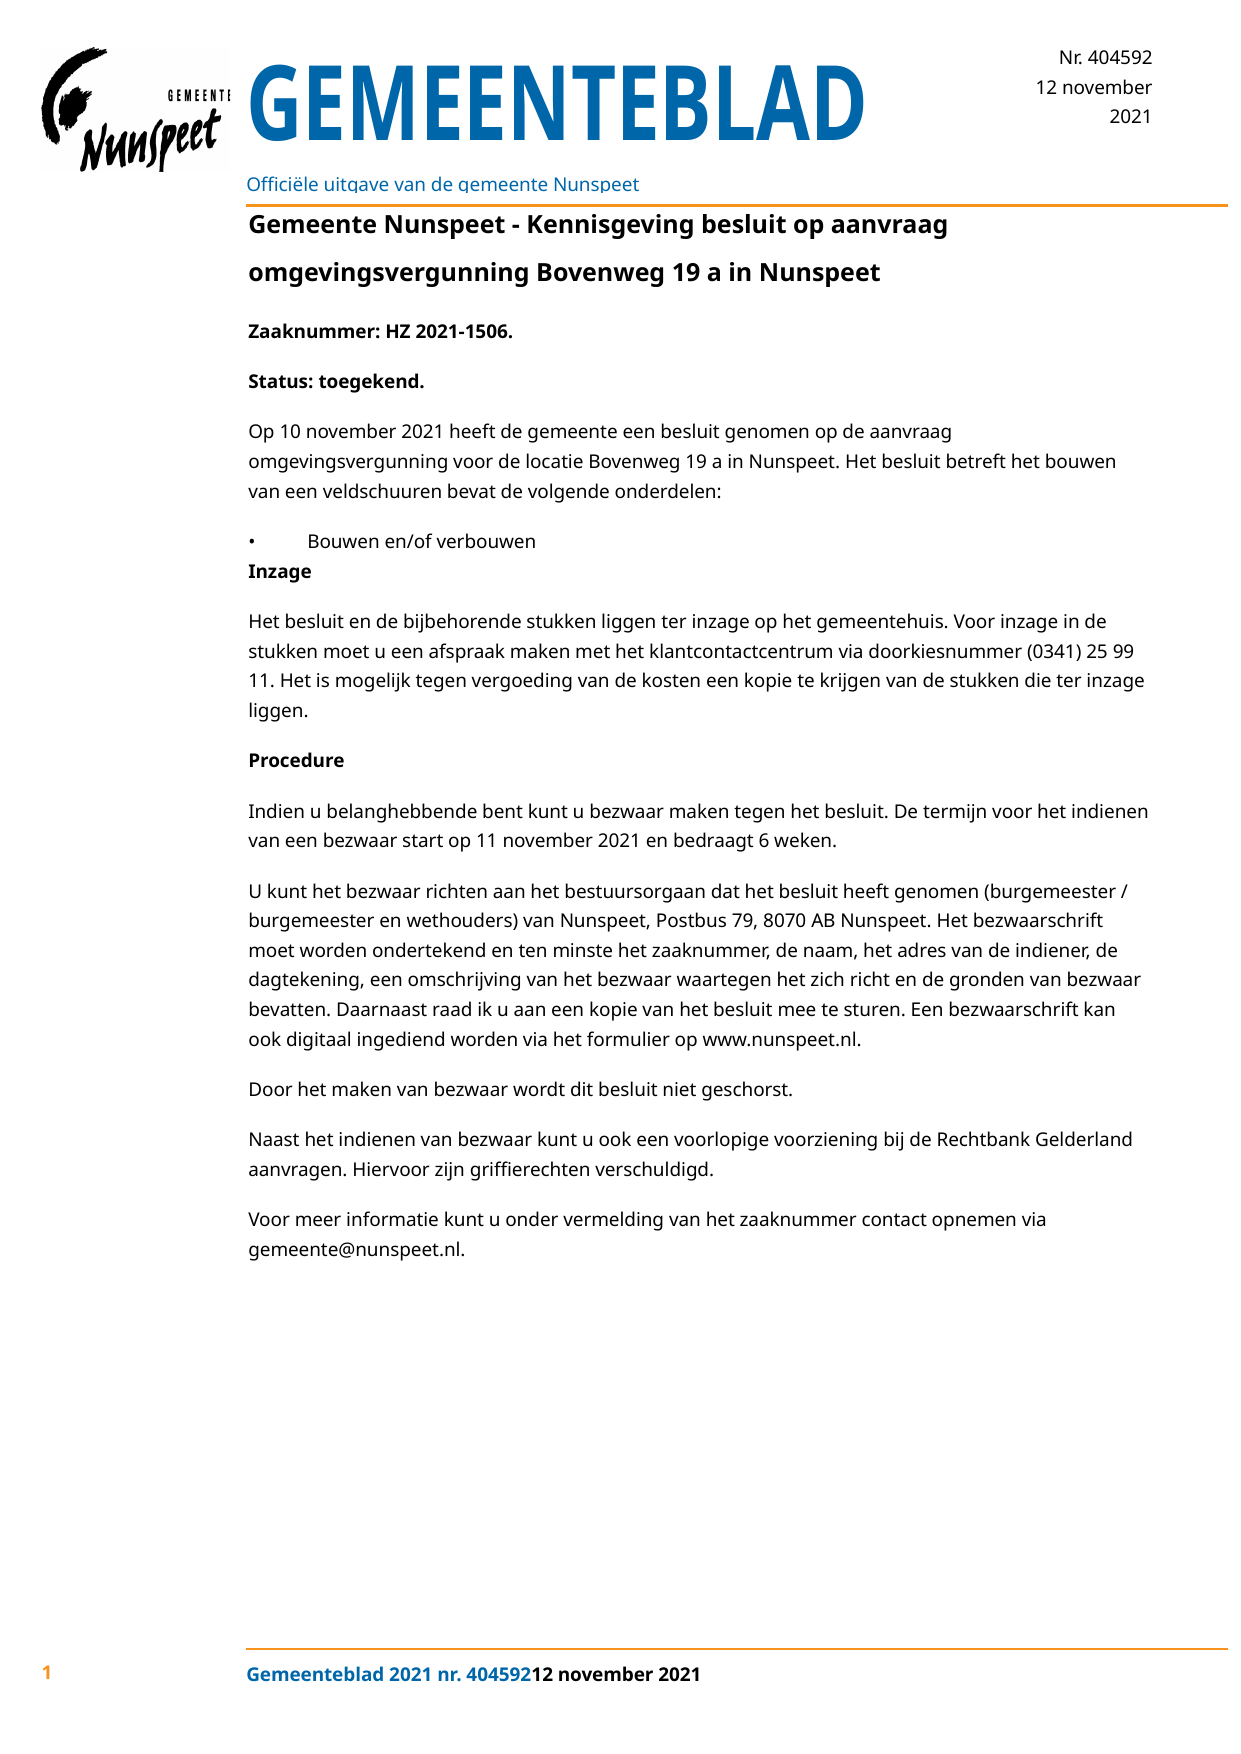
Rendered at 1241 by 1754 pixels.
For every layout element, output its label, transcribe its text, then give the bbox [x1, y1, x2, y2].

text U kunt het bezwaar richten aan het bestuursorgaan dat het besluit heeft genomen (burgemeester / burgemeester en wethouders) van Nunspeet, Postbus 79, 8070 AB Nunspeet. Het bezwaarschrift moet worden ondertekend en ten minste het zaaknummer, de naam, het adres van de indiener, de dagtekening, een omschrijving van het bezwaar waartegen het zich richt en de gronden van bezwaar bevatten. Daarnaast raad ik u aan een kopie van het besluit mee te sturen. Een bezwaarschrift kan ook digitaal ingediend worden via het formulier op www.nunspeet.nl. [248, 878, 1152, 1052]
picture [41, 47, 231, 172]
text Gemeente Nunspeet - Kennisgeving besluit op aanvraag omgevingsvergunning Bovenweg 19 a in Nunspeet [248, 207, 1152, 288]
text Inzage [248, 558, 1152, 584]
list Bouwen en/of verbouwen [248, 528, 1152, 554]
text Voor meer informatie kunt u onder vermelding van het zaaknummer contact opnemen via gemeente@nunspeet.nl. [248, 1207, 1152, 1262]
text Procedure [248, 747, 1152, 773]
text Op 10 november 2021 heeft de gemeente een besluit genomen op de aanvraag omgevingsvergunning voor de locatie Bovenweg 19 a in Nunspeet. Het besluit betreft het bouwen van een veldschuuren bevat de volgende onderdelen: [248, 419, 1152, 504]
text Naast het indienen van bezwaar kunt u ook een voorlopige voorziening bij de Rechtbank Gelderland aanvragen. Hiervoor zijn griffierechten verschuldigd. [248, 1127, 1152, 1182]
text Status: toegekend. [248, 368, 1152, 394]
text Door het maken van bezwaar wordt dit besluit niet geschorst. [248, 1076, 1152, 1102]
text Zaaknummer: HZ 2021-1506. [248, 318, 1152, 344]
text Het besluit en de bijbehorende stukken liggen ter inzage op het gemeentehuis. Voor inzage in de stukken moet u een afspraak maken met het klantcontactcentrum via doorkiesnummer (0341) 25 99 11. Het is mogelijk tegen vergoeding van de kosten een kopie te krijgen van de stukken die ter inzage liggen. [248, 608, 1152, 723]
text Indien u belanghebbende bent kunt u bezwaar maken tegen het besluit. De termijn voor het indienen van een bezwaar start op 11 november 2021 en bedraagt 6 weken. [248, 798, 1152, 853]
